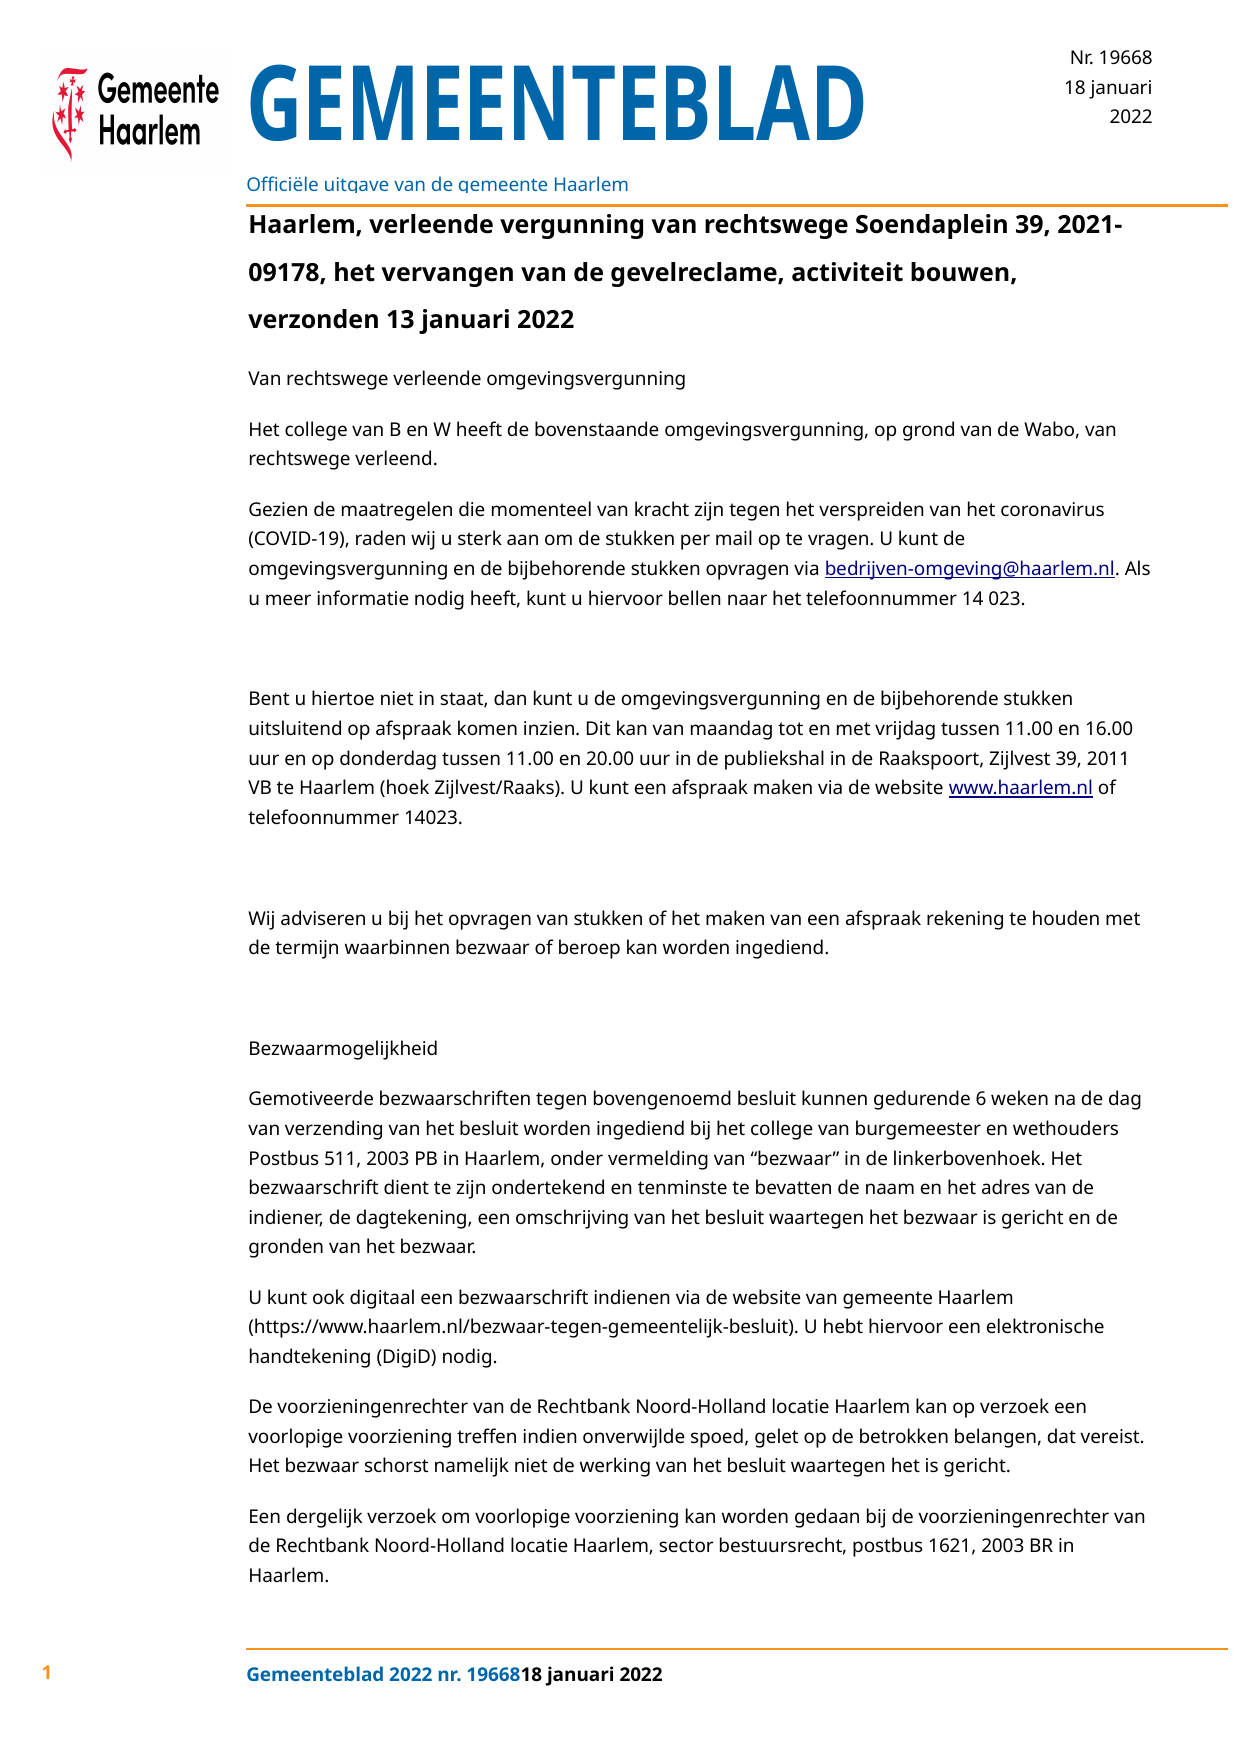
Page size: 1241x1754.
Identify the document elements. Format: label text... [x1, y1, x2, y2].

text Van rechtswege verleende omgevingsvergunning [248, 366, 1152, 391]
picture [41, 47, 231, 172]
text Haarlem, verleende vergunning van rechtswege Soendaplein 39, 2021-09178, het vervangen van de gevelreclame, activiteit bouwen, verzonden 13 januari 2022 [248, 207, 1152, 336]
text Gemotiveerde bezwaarschriften tegen bovengenoemd besluit kunnen gedurende 6 weken na de dag van verzending van het besluit worden ingediend bij het college van burgemeester en wethouders Postbus 511, 2003 PB in Haarlem, onder vermelding van “bezwaar” in de linkerbovenhoek. Het bezwaarschrift dient te zijn ondertekend en tenminste te bevatten de naam en het adres van de indiener, de dagtekening, een omschrijving van het besluit waartegen het bezwaar is gericht en de gronden van het bezwaar. [248, 1086, 1152, 1259]
text Bent u hiertoe niet in staat, dan kunt u de omgevingsvergunning en de bijbehorende stukken uitsluitend op afspraak komen inzien. Dit kan van maandag tot en met vrijdag tussen 11.00 en 16.00 uur en op donderdag tussen 11.00 en 20.00 uur in de publiekshal in de Raakspoort, Zijlvest 39, 2011 VB te Haarlem (hoek Zijlvest/Raaks). U kunt een afspraak maken via de website www.haarlem.nl of telefoonnummer 14023. [248, 686, 1152, 829]
text Het college van B en W heeft de bovenstaande omgevingsvergunning, op grond van de Wabo, van rechtswege verleend. [248, 416, 1152, 471]
text Gezien de maatregelen die momenteel van kracht zijn tegen het verspreiden van het coronavirus (COVID-19), raden wij u sterk aan om de stukken per mail op te vragen. U kunt de omgevingsvergunning en de bijbehorende stukken opvragen via bedrijven-omgeving@haarlem.nl. Als u meer informatie nodig heeft, kunt u hiervoor bellen naar het telefoonnummer 14 023. [248, 496, 1152, 610]
text Bezwaarmogelijkheid [248, 1035, 1152, 1061]
text Wij adviseren u bij het opvragen van stukken of het maken van een afspraak rekening te houden met de termijn waarbinnen bezwaar of beroep kan worden ingediend. [248, 905, 1152, 960]
text Een dergelijk verzoek om voorlopige voorziening kan worden gedaan bij de voorzieningenrechter van de Rechtbank Noord-Holland locatie Haarlem, sector bestuursrecht, postbus 1621, 2003 BR in Haarlem. [248, 1503, 1152, 1588]
text De voorzieningenrechter van de Rechtbank Noord-Holland locatie Haarlem kan op verzoek een voorlopige voorziening treffen indien onverwijlde spoed, gelet op de betrokken belangen, dat vereist. Het bezwaar schorst namelijk niet de werking van het besluit waartegen het is gericht. [248, 1393, 1152, 1478]
text U kunt ook digitaal een bezwaarschrift indienen via de website van gemeente Haarlem (https://www.haarlem.nl/bezwaar-tegen-gemeentelijk-besluit). U hebt hiervoor een elektronische handtekening (DigiD) nodig. [248, 1284, 1152, 1369]
